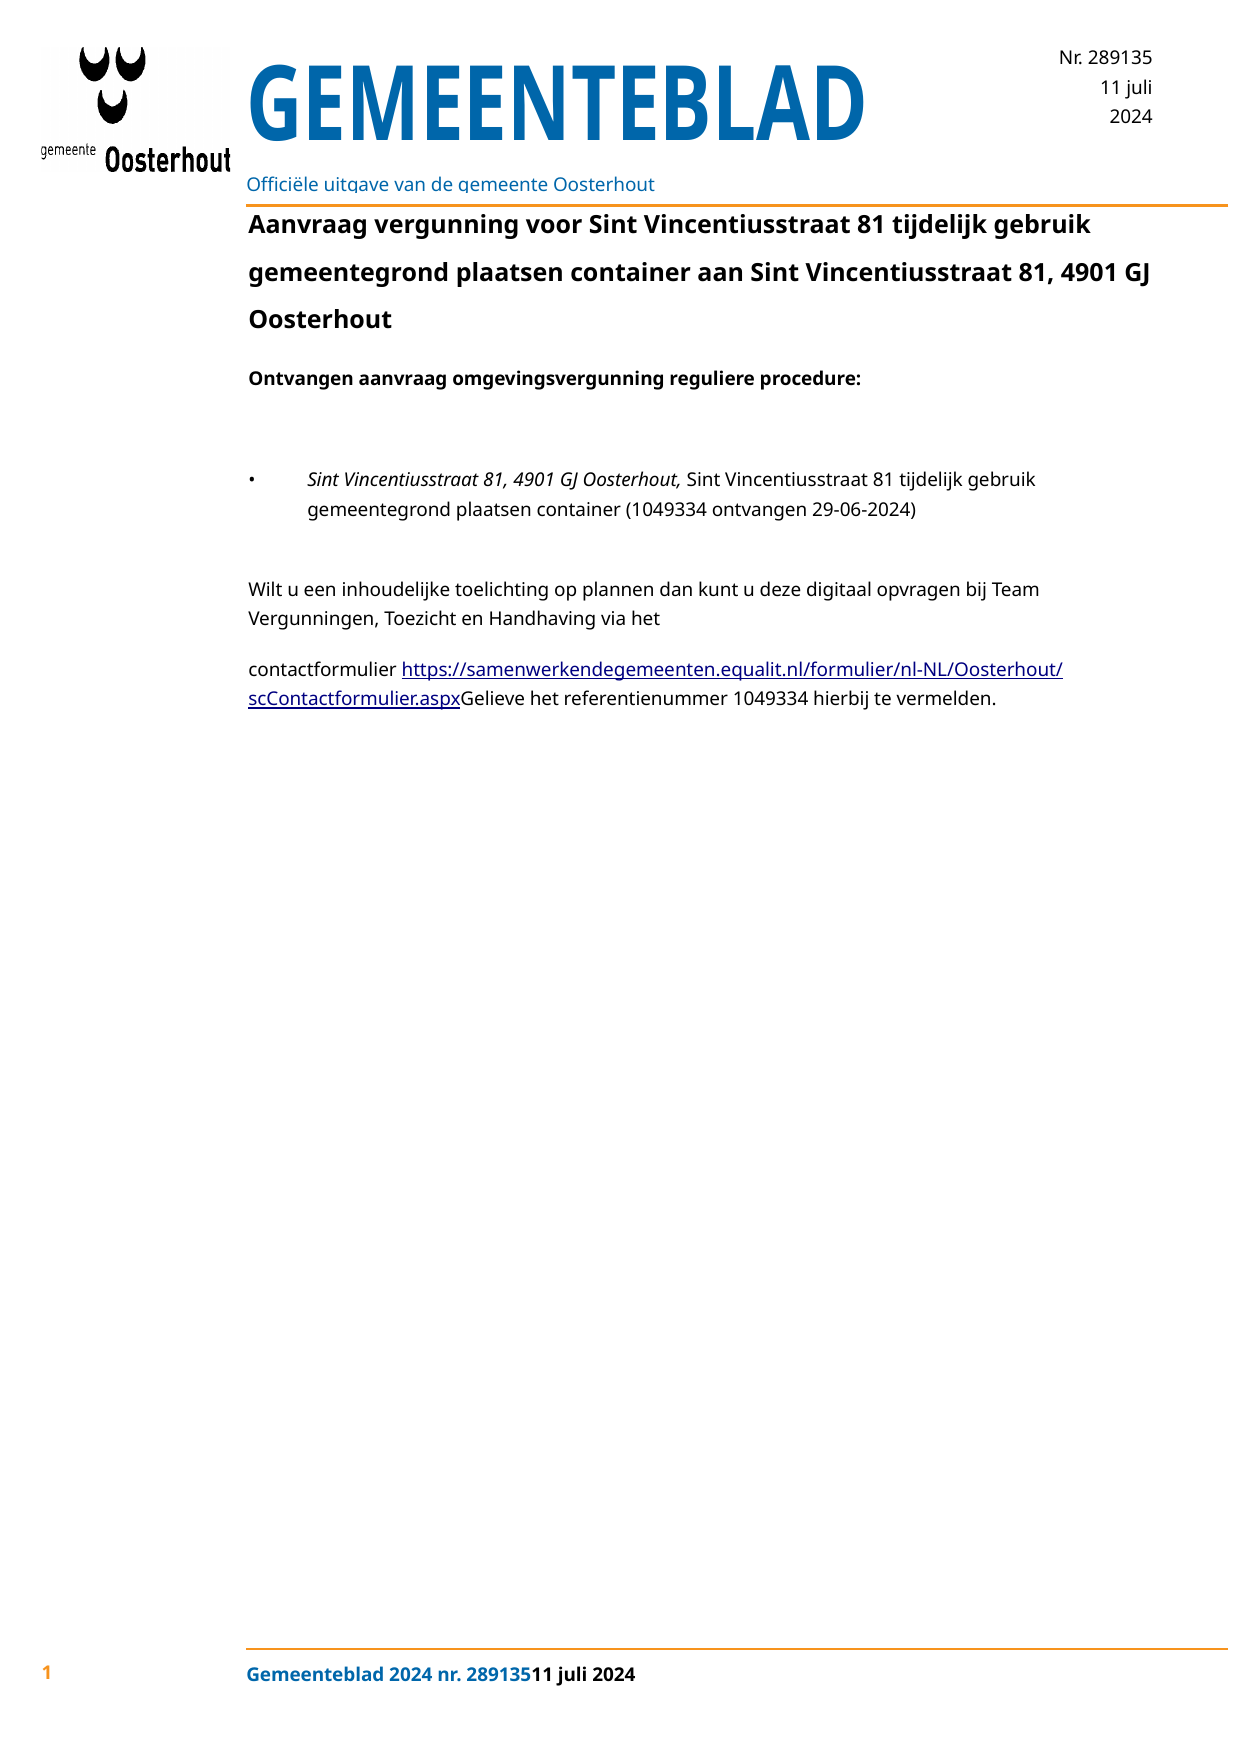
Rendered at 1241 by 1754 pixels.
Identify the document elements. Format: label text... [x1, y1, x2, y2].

picture [41, 47, 231, 172]
text Aanvraag vergunning voor Sint Vincentiusstraat 81 tijdelijk gebruik gemeentegrond plaatsen container aan Sint Vincentiusstraat 81, 4901 GJ Oosterhout [248, 207, 1152, 336]
list Sint Vincentiusstraat 81, 4901 GJ Oosterhout, Sint Vincentiusstraat 81 tijdelijk gebruik gemeentegrond plaatsen container (1049334 ontvangen 29-06-2024) [248, 466, 1152, 522]
text contactformulier https://samenwerkendegemeenten.equalit.nl/formulier/nl-NL/Oosterhout/scContactformulier.aspxGelieve het referentienummer 1049334 hierbij te vermelden. [248, 656, 1152, 711]
text Ontvangen aanvraag omgevingsvergunning reguliere procedure: [248, 366, 1152, 391]
text Wilt u een inhoudelijke toelichting op plannen dan kunt u deze digitaal opvragen bij Team Vergunningen, Toezicht en Handhaving via het [248, 576, 1152, 631]
